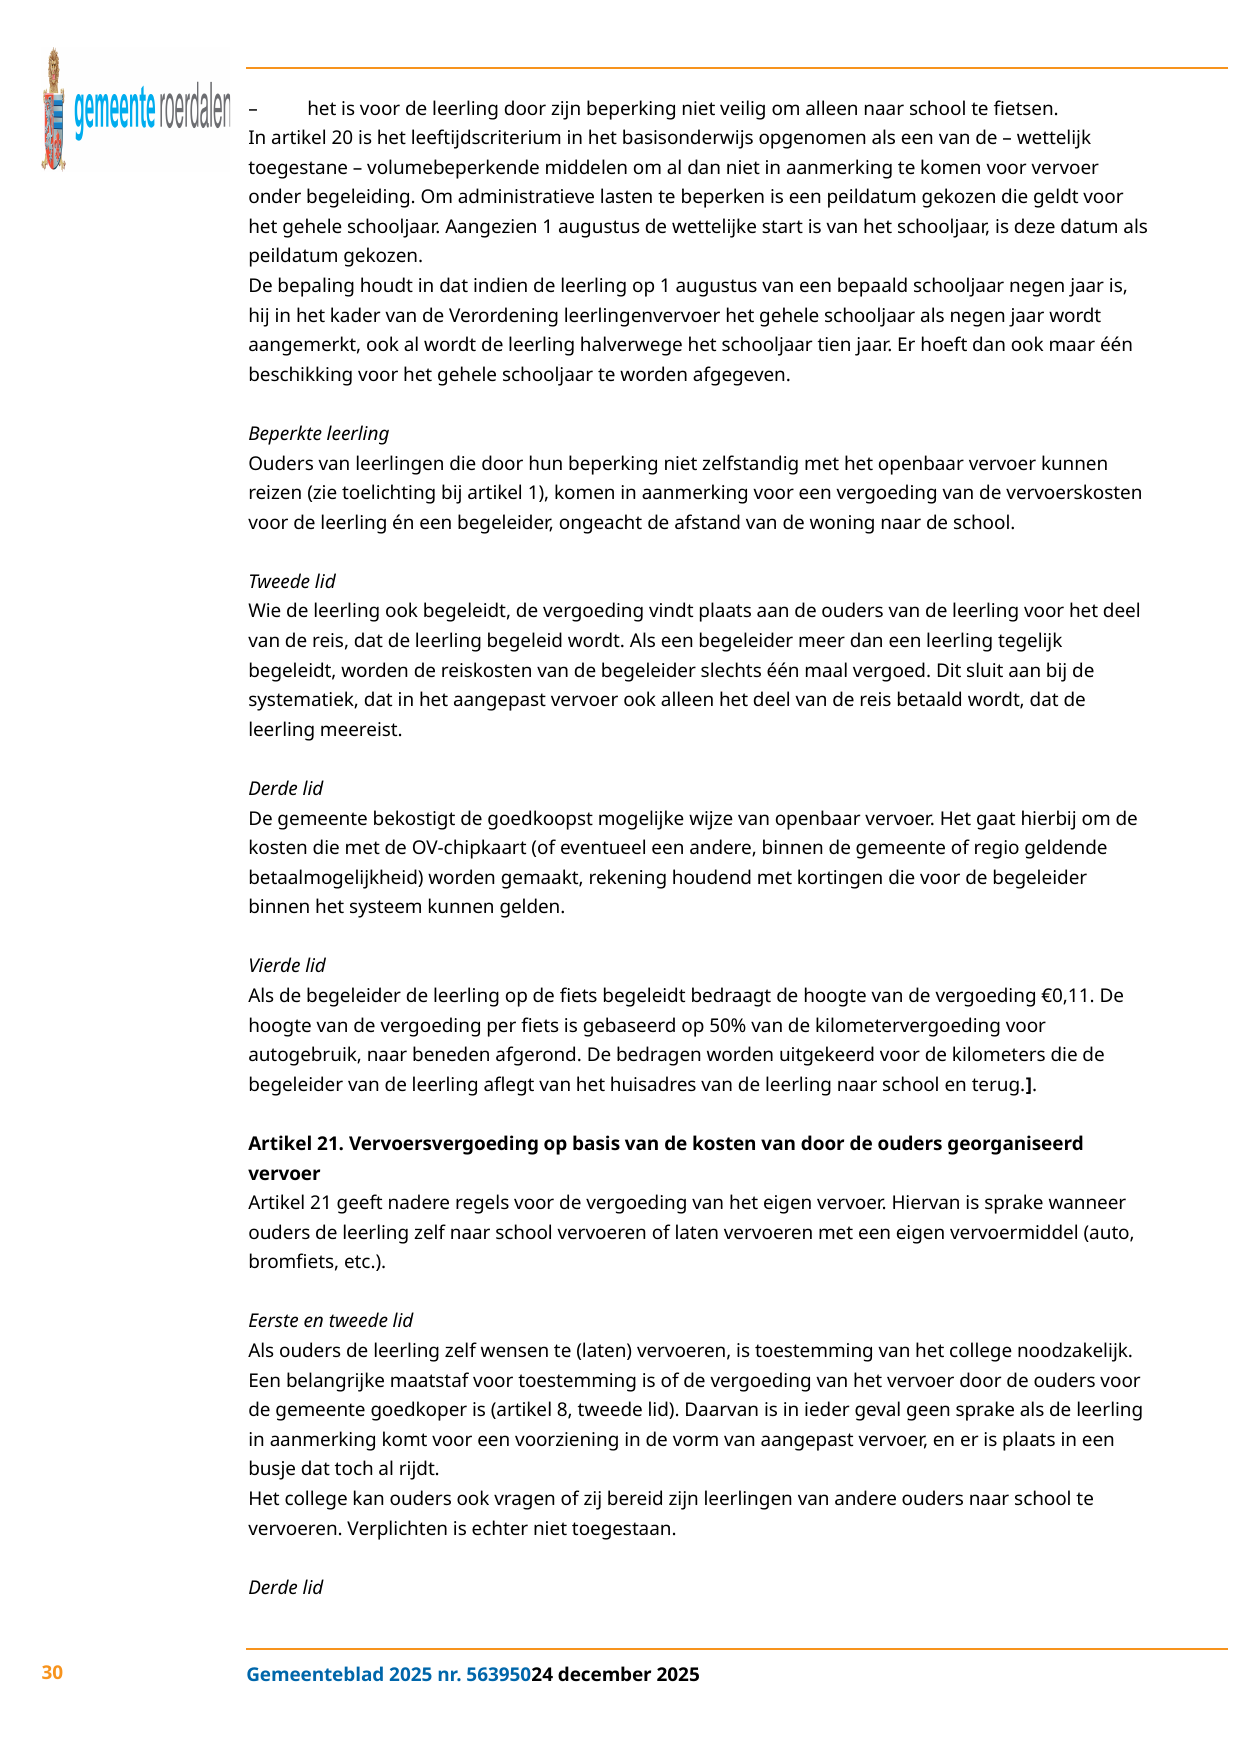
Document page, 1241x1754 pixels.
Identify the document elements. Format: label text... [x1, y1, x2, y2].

text Ouders van leerlingen die door hun beperking niet zelfstandig met het openbaar vervoer kunnen reizen (zie toelichting bij artikel 1), komen in aanmerking voor een vergoeding van de vervoerskosten voor de leerling én een begeleider, ongeacht de afstand van de woning naar de school. [248, 450, 1152, 535]
text In artikel 20 is het leeftijdscriterium in het basisonderwijs opgenomen als een van de – wettelijk toegestane – volumebeperkende middelen om al dan niet in aanmerking te komen voor vervoer onder begeleiding. Om administratieve lasten te beperken is een peildatum gekozen die geldt voor het gehele schooljaar. Aangezien 1 augustus de wettelijke start is van het schooljaar, is deze datum als peildatum gekozen. [248, 124, 1152, 268]
text Vierde lid [248, 953, 1152, 978]
text Het college kan ouders ook vragen of zij bereid zijn leerlingen van andere ouders naar school te vervoeren. Verplichten is echter niet toegestaan. [248, 1485, 1152, 1541]
text Derde lid [248, 1574, 1152, 1600]
text De bepaling houdt in dat indien de leerling op 1 augustus van een bepaald schooljaar negen jaar is, hij in het kader van de Verordening leerlingenvervoer het gehele schooljaar als negen jaar wordt aangemerkt, ook al wordt de leerling halverwege het schooljaar tien jaar. Er hoeft dan ook maar één beschikking voor het gehele schooljaar te worden afgegeven. [248, 272, 1152, 387]
text Artikel 21. Vervoersvergoeding op basis van de kosten van door de ouders georganiseerd vervoer [248, 1130, 1152, 1186]
text Als ouders de leerling zelf wensen te (laten) vervoeren, is toestemming van het college noodzakelijk. Een belangrijke maatstaf voor toestemming is of de vergoeding van het vervoer door de ouders voor de gemeente goedkoper is (artikel 8, tweede lid). Daarvan is in ieder geval geen sprake als de leerling in aanmerking komt voor een voorziening in de vorm van aangepast vervoer, en er is plaats in een busje dat toch al rijdt. [248, 1337, 1152, 1481]
text Tweede lid [248, 568, 1152, 594]
text Als de begeleider de leerling op de fiets begeleidt bedraagt de hoogte van de vergoeding €0,11. De hoogte van de vergoeding per fiets is gebaseerd op 50% van de kilometervergoeding voor autogebruik, naar beneden afgerond. De bedragen worden uitgekeerd voor de kilometers die de begeleider van de leerling aflegt van het huisadres van de leerling naar school en terug.]. [248, 982, 1152, 1097]
text Beperkte leerling [248, 420, 1152, 446]
list het is voor de leerling door zijn beperking niet veilig om alleen naar school te fietsen. [248, 95, 1152, 121]
text Derde lid [248, 775, 1152, 801]
text De gemeente bekostigt de goedkoopst mogelijke wijze van openbaar vervoer. Het gaat hierbij om de kosten die met de OV-chipkaart (of eventueel een andere, binnen de gemeente of regio geldende betaalmogelijkheid) worden gemaakt, rekening houdend met kortingen die voor de begeleider binnen het systeem kunnen gelden. [248, 805, 1152, 919]
text Artikel 21 geeft nadere regels voor de vergoeding van het eigen vervoer. Hiervan is sprake wanneer ouders de leerling zelf naar school vervoeren of laten vervoeren met een eigen vervoermiddel (auto, bromfiets, etc.). [248, 1189, 1152, 1274]
picture [41, 47, 231, 172]
text Eerste en tweede lid [248, 1308, 1152, 1333]
text Wie de leerling ook begeleidt, de vergoeding vindt plaats aan de ouders van de leerling voor het deel van de reis, dat de leerling begeleid wordt. Als een begeleider meer dan een leerling tegelijk begeleidt, worden de reiskosten van de begeleider slechts één maal vergoed. Dit sluit aan bij de systematiek, dat in het aangepast vervoer ook alleen het deel van de reis betaald wordt, dat de leerling meereist. [248, 598, 1152, 742]
